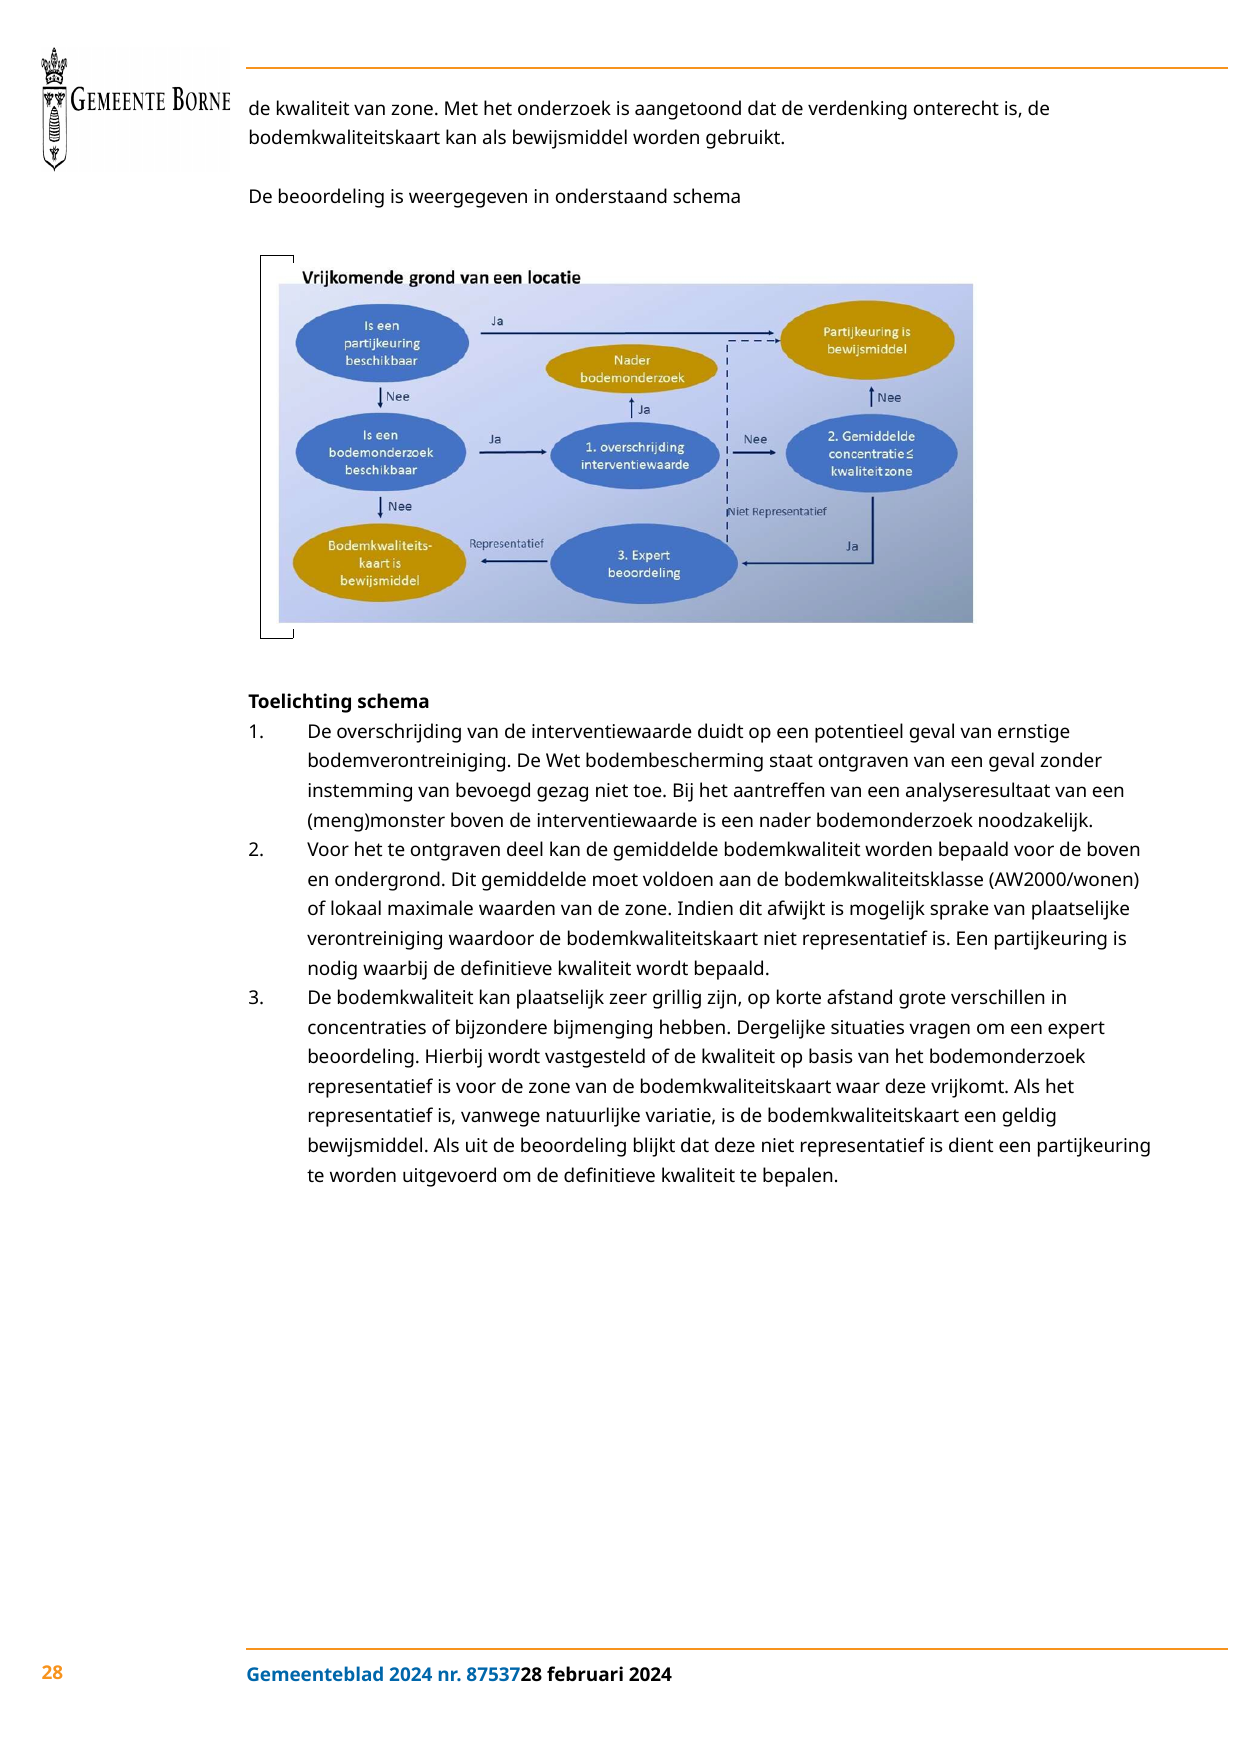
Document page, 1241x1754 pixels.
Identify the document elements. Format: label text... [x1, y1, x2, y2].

list De bodemkwaliteit kan plaatselijk zeer grillig zijn, op korte afstand grote verschillen in concentraties of bijzondere bijmenging hebben. Dergelijke situaties vragen om een expert beoordeling. Hierbij wordt vastgesteld of de kwaliteit op basis van het bodemonderzoek representatief is voor de zone van de bodemkwaliteitskaart waar deze vrijkomt. Als het representatief is, vanwege natuurlijke variatie, is de bodemkwaliteitskaart een geldig bewijsmiddel. Als uit de beoordeling blijkt dat deze niet representatief is dient een partijkeuring te worden uitgevoerd om de definitieve kwaliteit te bepalen. [248, 984, 1152, 1187]
list Voor het te ontgraven deel kan de gemiddelde bodemkwaliteit worden bepaald voor de boven en ondergrond. Dit gemiddelde moet voldoen aan de bodemkwaliteitsklasse (AW2000/wonen) of lokaal maximale waarden van de zone. Indien dit afwijkt is mogelijk sprake van plaatselijke verontreiniging waardoor de bodemkwaliteitskaart niet representatief is. Een partijkeuring is nodig waarbij de definitieve kwaliteit wordt bepaald. [248, 836, 1152, 980]
picture [41, 47, 231, 172]
list De overschrijding van de interventiewaarde duidt op een potentieel geval van ernstige bodemverontreiniging. De Wet bodembescherming staat ontgraven van een geval zonder instemming van bevoegd gezag niet toe. Bij het aantreffen van een analyseresultaat van een (meng)monster boven de interventiewaarde is een nader bodemonderzoek noodzakelijk. [248, 718, 1152, 832]
text De beoordeling is weergegeven in onderstaand schema [248, 183, 1152, 209]
text Toelichting schema [248, 688, 1152, 714]
picture [268, 263, 978, 629]
text de kwaliteit van zone. Met het onderzoek is aangetoond dat de verdenking onterecht is, de bodemkwaliteitskaart kan als bewijsmiddel worden gebruikt. [248, 95, 1152, 150]
